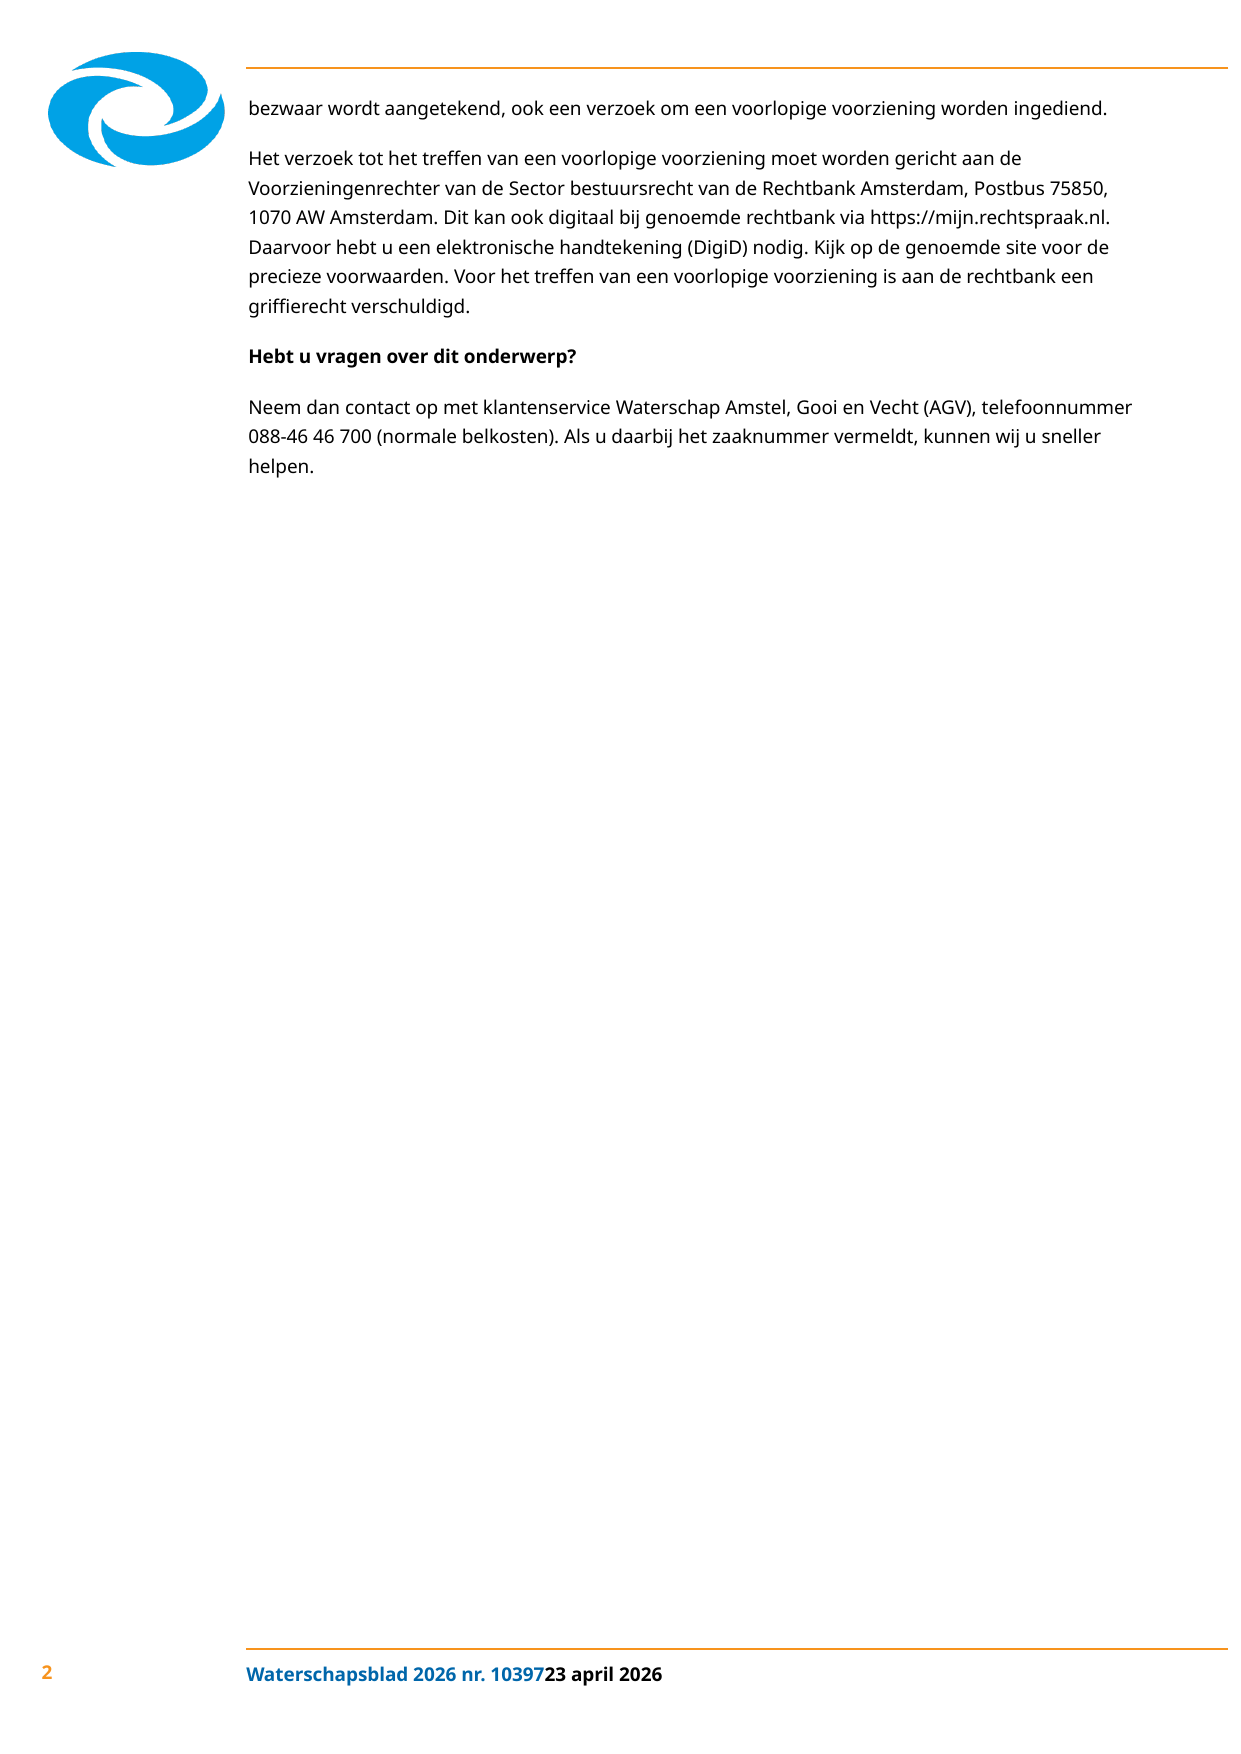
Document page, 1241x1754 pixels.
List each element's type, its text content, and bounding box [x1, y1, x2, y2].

text Het verzoek tot het treffen van een voorlopige voorziening moet worden gericht aan de Voorzieningenrechter van de Sector bestuursrecht van de Rechtbank Amsterdam, Postbus 75850, 1070 AW Amsterdam. Dit kan ook digitaal bij genoemde rechtbank via https://mijn.rechtspraak.nl. Daarvoor hebt u een elektronische handtekening (DigiD) nodig. Kijk op de genoemde site voor de precieze voorwaarden. Voor het treffen van een voorlopige voorziening is aan de rechtbank een griffierecht verschuldigd. [248, 145, 1152, 319]
text Neem dan contact op met klantenservice Waterschap Amstel, Gooi en Vecht (AGV), telefoonnummer 088-46 46 700 (normale belkosten). Als u daarbij het zaaknummer vermeldt, kunnen wij u sneller helpen. [248, 394, 1152, 479]
text bezwaar wordt aangetekend, ook een verzoek om een voorlopige voorziening worden ingediend. [248, 95, 1152, 121]
picture [41, 47, 231, 172]
text Hebt u vragen over dit onderwerp? [248, 343, 1152, 369]
